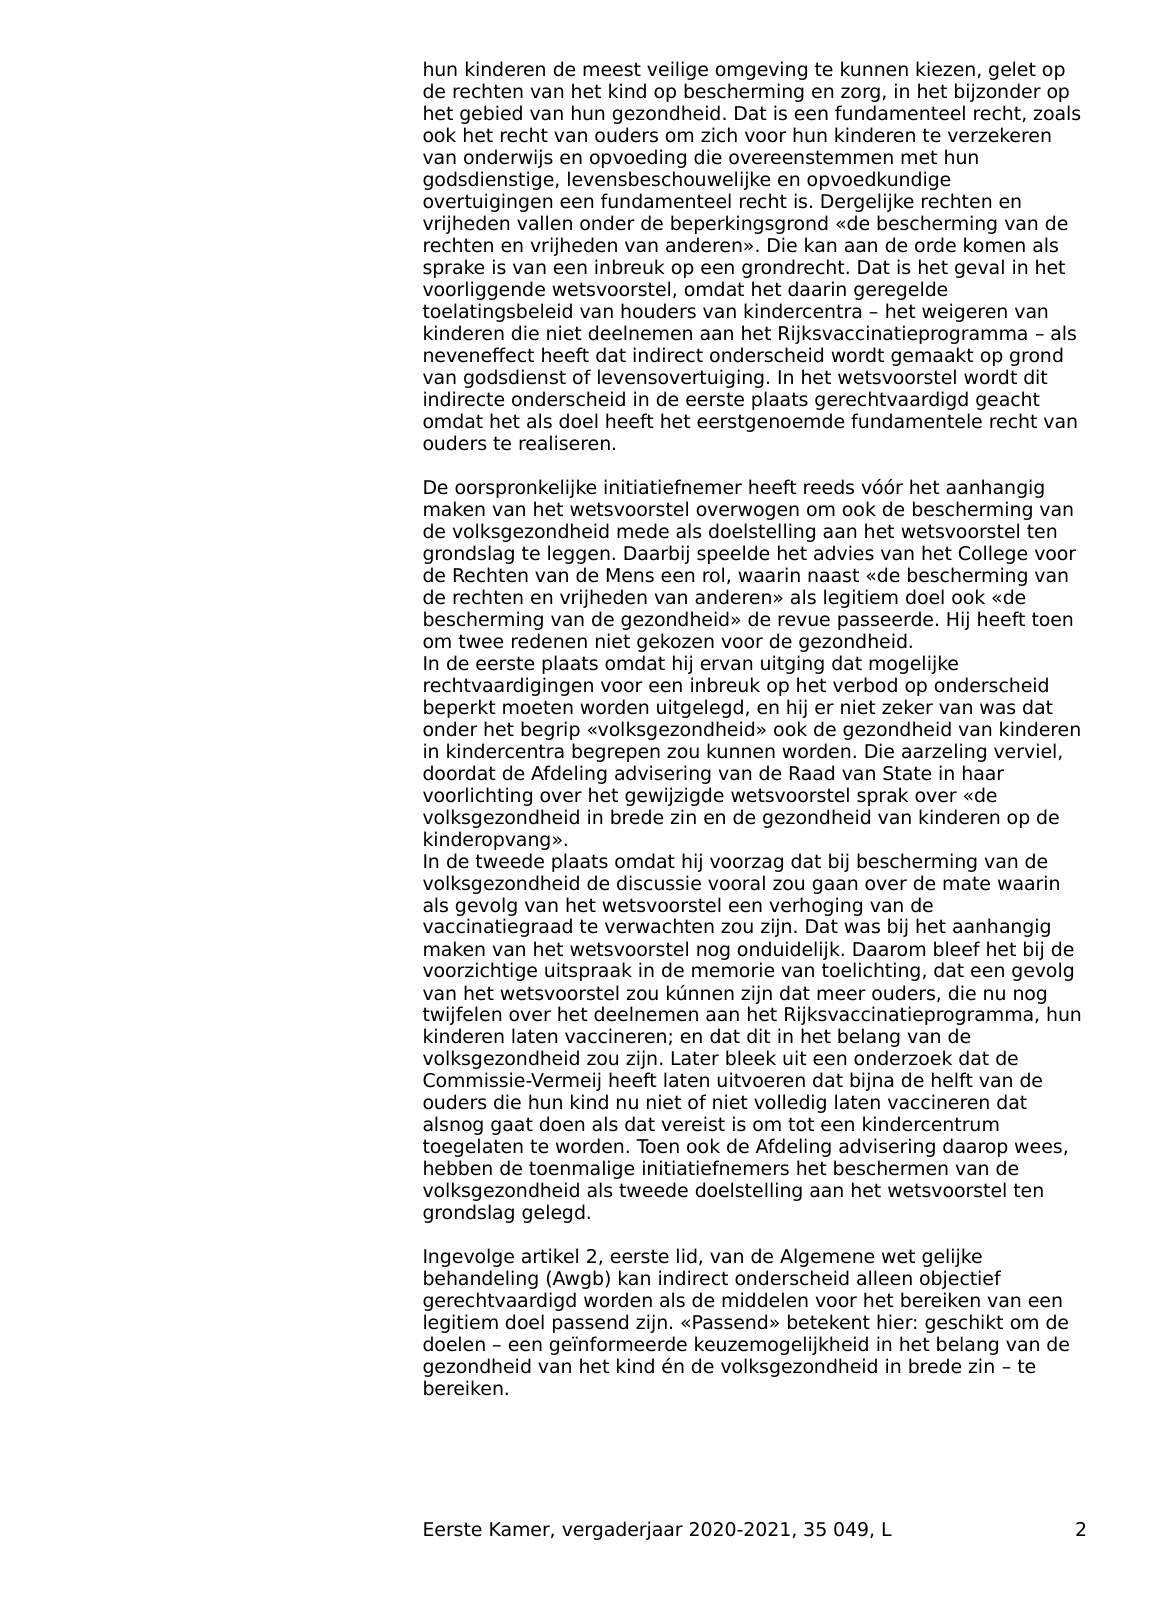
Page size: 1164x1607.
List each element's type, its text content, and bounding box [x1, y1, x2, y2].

text De oorspronkelijke initiatiefnemer heeft reeds vóór het aanhangig maken van het wetsvoorstel overwogen om ook de bescherming van de volksgezondheid mede als doelstelling aan het wetsvoorstel ten grondslag te leggen. Daarbij speelde het advies van het College voor de Rechten van de Mens een rol, waarin naast «de bescherming van de rechten en vrijheden van anderen» als legitiem doel ook «de bescherming van de gezondheid» de revue passeerde. Hij heeft toen om twee redenen niet gekozen voor de gezondheid. [422, 477, 1087, 653]
text In de tweede plaats omdat hij voorzag dat bij bescherming van de volksgezondheid de discussie vooral zou gaan over de mate waarin als gevolg van het wetsvoorstel een verhoging van de vaccinatiegraad te verwachten zou zijn. Dat was bij het aanhangig maken van het wetsvoorstel nog onduidelijk. Daarom bleef het bij de voorzichtige uitspraak in de memorie van toelichting, dat een gevolg van het wetsvoorstel zou kúnnen zijn dat meer ouders, die nu nog twijfelen over het deelnemen aan het Rijksvaccinatieprogramma, hun kinderen laten vaccineren; en dat dit in het belang van de volksgezondheid zou zijn. Later bleek uit een onderzoek dat de Commissie-Vermeij heeft laten uitvoeren dat bijna de helft van de ouders die hun kind nu niet of niet volledig laten vaccineren dat alsnog gaat doen als dat vereist is om tot een kindercentrum toegelaten te worden. Toen ook de Afdeling advisering daarop wees, hebben de toenmalige initiatiefnemers het beschermen van de volksgezondheid als tweede doelstelling aan het wetsvoorstel ten grondslag gelegd. [422, 851, 1087, 1224]
text hun kinderen de meest veilige omgeving te kunnen kiezen, gelet op de rechten van het kind op bescherming en zorg, in het bijzonder op het gebied van hun gezondheid. Dat is een fundamenteel recht, zoals ook het recht van ouders om zich voor hun kinderen te verzekeren van onderwijs en opvoeding die overeenstemmen met hun godsdienstige, levensbeschouwelijke en opvoedkundige overtuigingen een fundamenteel recht is. Dergelijke rechten en vrijheden vallen onder de beperkingsgrond «de bescherming van de rechten en vrijheden van anderen». Die kan aan de orde komen als sprake is van een inbreuk op een grondrecht. Dat is het geval in het voorliggende wetsvoorstel, omdat het daarin geregelde toelatingsbeleid van houders van kindercentra – het weigeren van kinderen die niet deelnemen aan het Rijksvaccinatieprogramma – als neveneffect heeft dat indirect onderscheid wordt gemaakt op grond van godsdienst of levensovertuiging. In het wetsvoorstel wordt dit indirecte onderscheid in de eerste plaats gerechtvaardigd geacht omdat het als doel heeft het eerstgenoemde fundamentele recht van ouders te realiseren. [422, 59, 1087, 455]
text Ingevolge artikel 2, eerste lid, van de Algemene wet gelijke behandeling (Awgb) kan indirect onderscheid alleen objectief gerechtvaardigd worden als de middelen voor het bereiken van een legitiem doel passend zijn. «Passend» betekent hier: geschikt om de doelen – een geïnformeerde keuzemogelijkheid in het belang van de gezondheid van het kind én de volksgezondheid in brede zin – te bereiken. [422, 1246, 1087, 1400]
text In de eerste plaats omdat hij ervan uitging dat mogelijke rechtvaardigingen voor een inbreuk op het verbod op onderscheid beperkt moeten worden uitgelegd, en hij er niet zeker van was dat onder het begrip «volksgezondheid» ook de gezondheid van kinderen in kindercentra begrepen zou kunnen worden. Die aarzeling verviel, doordat de Afdeling advisering van de Raad van State in haar voorlichting over het gewijzigde wetsvoorstel sprak over «de volksgezondheid in brede zin en de gezondheid van kinderen op de kinderopvang». [422, 653, 1087, 851]
